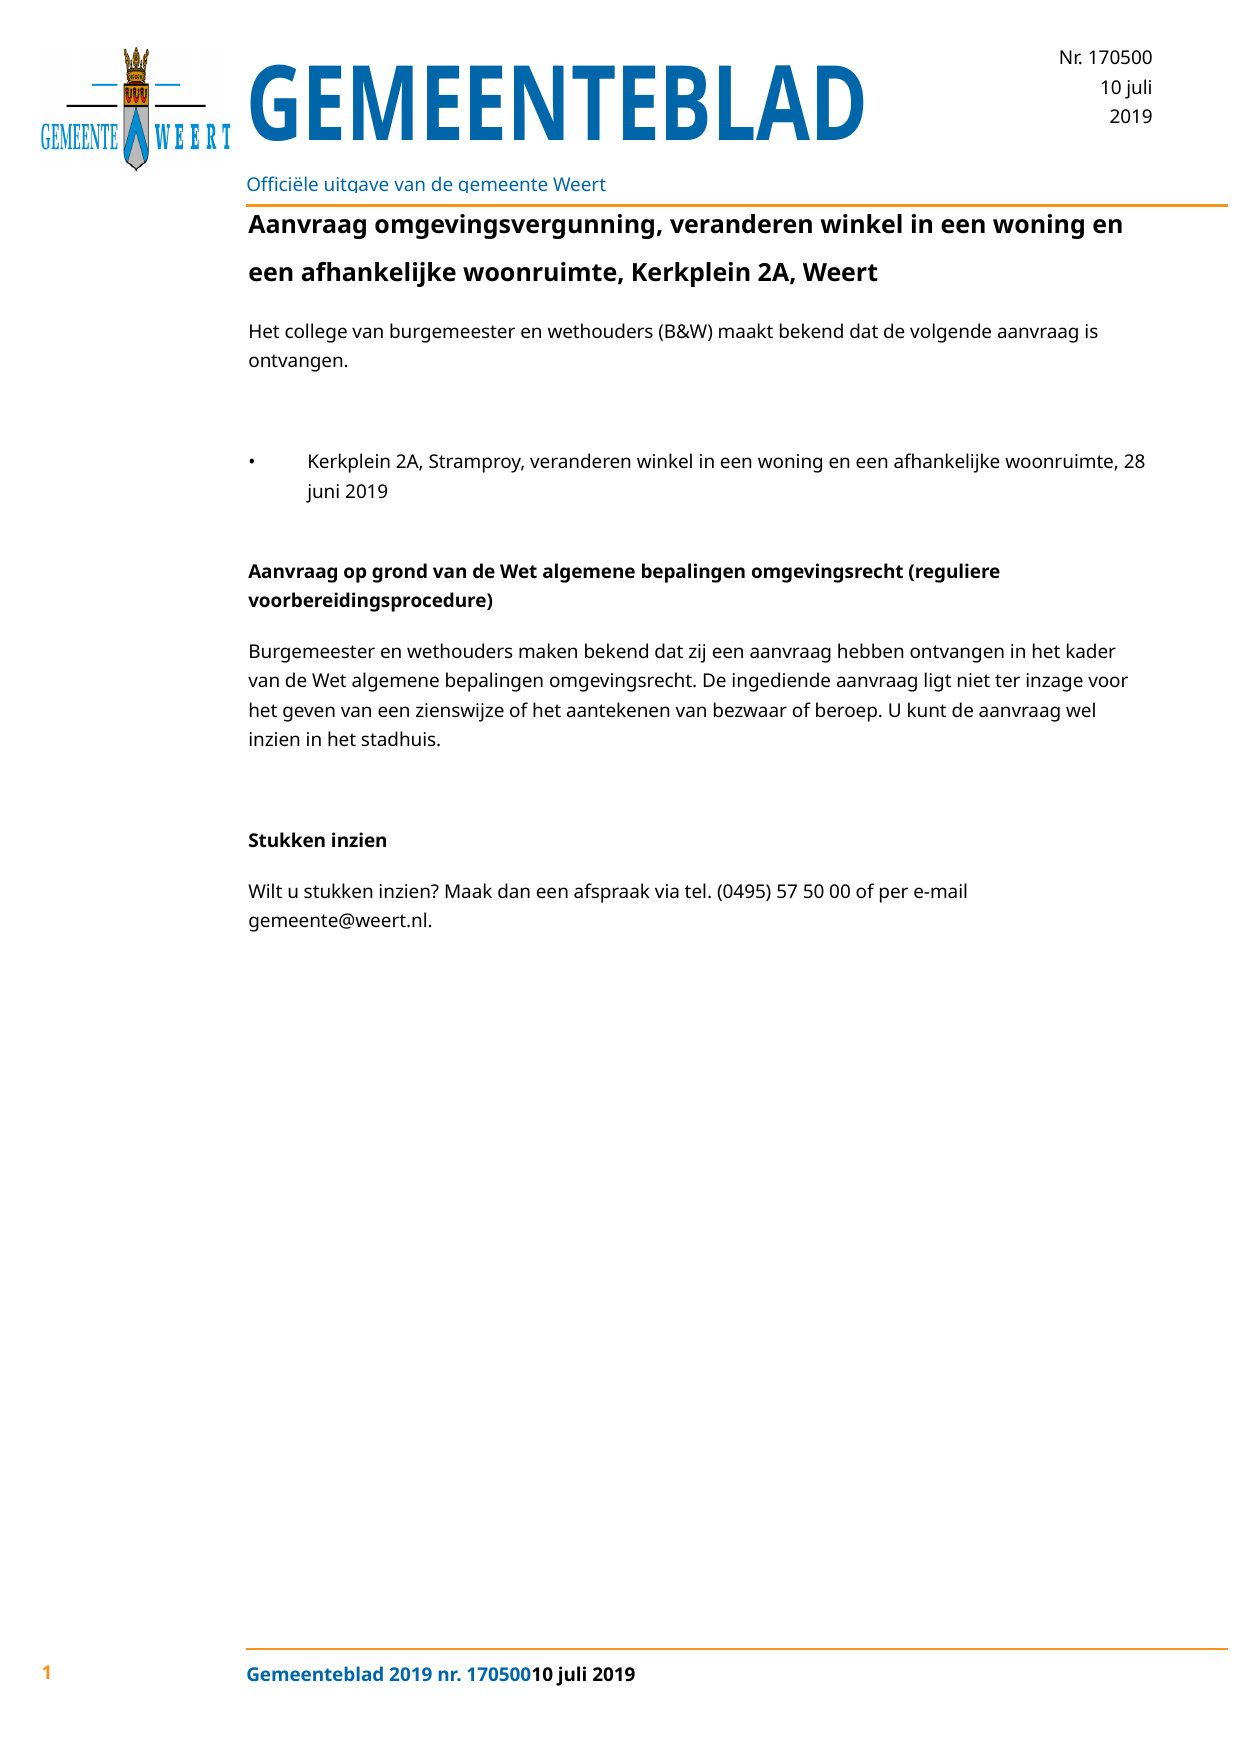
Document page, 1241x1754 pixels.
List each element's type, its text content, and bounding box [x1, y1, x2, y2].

text Wilt u stukken inzien? Maak dan een afspraak via tel. (0495) 57 50 00 of per e-mail gemeente@weert.nl. [248, 878, 1152, 933]
text Aanvraag op grond van de Wet algemene bepalingen omgevingsrecht (reguliere voorbereidingsprocedure) [248, 558, 1152, 613]
text Burgemeester en wethouders maken bekend dat zij een aanvraag hebben ontvangen in het kader van de Wet algemene bepalingen omgevingsrecht. De ingediende aanvraag ligt niet ter inzage voor het geven van een zienswijze of het aantekenen van bezwaar of beroep. U kunt de aanvraag wel inzien in het stadhuis. [248, 638, 1152, 752]
picture [41, 47, 231, 172]
text Het college van burgemeester en wethouders (B&W) maakt bekend dat de volgende aanvraag is ontvangen. [248, 318, 1152, 373]
text Stukken inzien [248, 827, 1152, 853]
text Aanvraag omgevingsvergunning, veranderen winkel in een woning en een afhankelijke woonruimte, Kerkplein 2A, Weert [248, 207, 1152, 288]
list Kerkplein 2A, Stramproy, veranderen winkel in een woning en een afhankelijke woonruimte, 28 juni 2019 [248, 448, 1152, 504]
